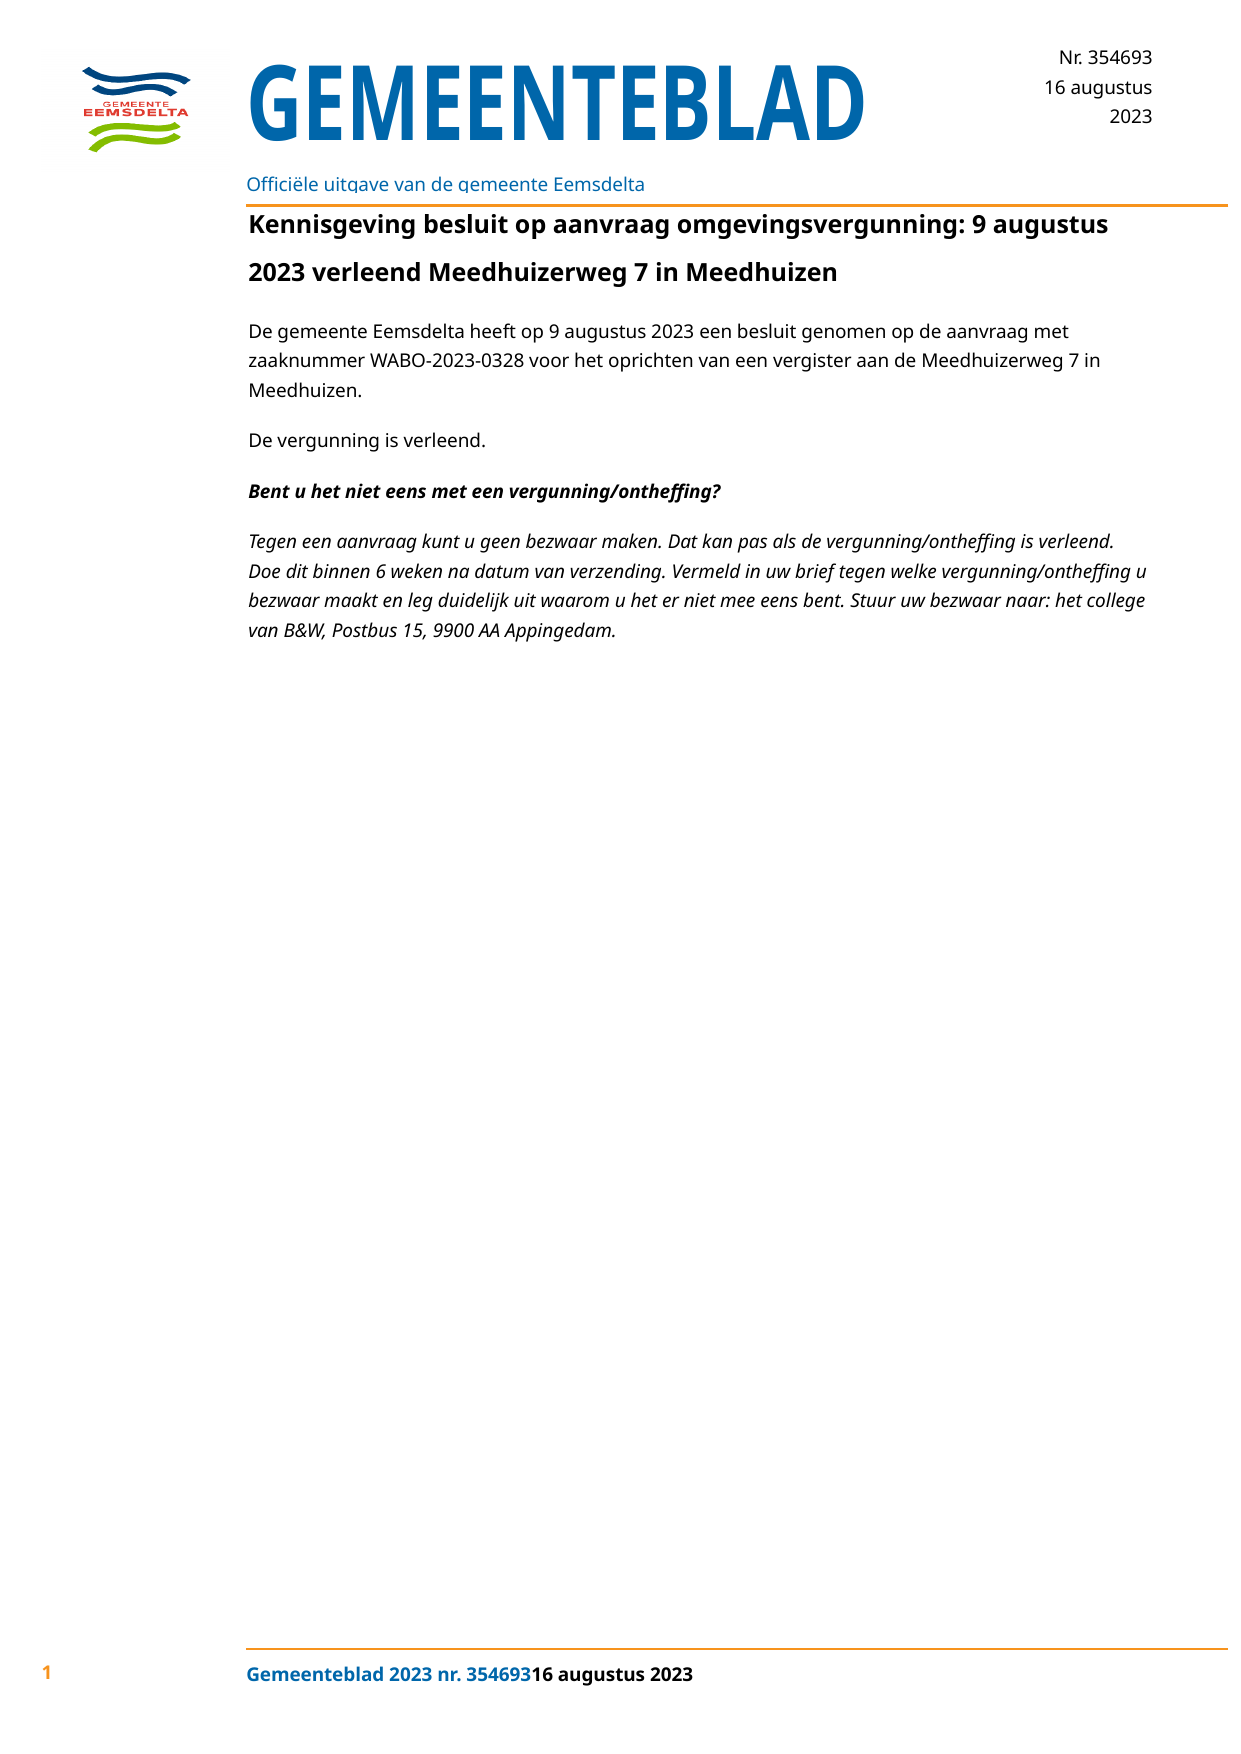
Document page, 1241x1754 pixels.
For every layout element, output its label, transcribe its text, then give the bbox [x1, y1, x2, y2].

text Bent u het niet eens met een vergunning/ontheffing? [248, 478, 1152, 504]
picture [41, 47, 231, 172]
text Tegen een aanvraag kunt u geen bezwaar maken. Dat kan pas als de vergunning/ontheffing is verleend. Doe dit binnen 6 weken na datum van verzending. Vermeld in uw brief tegen welke vergunning/ontheffing u bezwaar maakt en leg duidelijk uit waarom u het er niet mee eens bent. Stuur uw bezwaar naar: het college van B&W, Postbus 15, 9900 AA Appingedam. [248, 528, 1152, 643]
text De vergunning is verleend. [248, 427, 1152, 453]
text Kennisgeving besluit op aanvraag omgevingsvergunning: 9 augustus 2023 verleend Meedhuizerweg 7 in Meedhuizen [248, 207, 1152, 288]
text De gemeente Eemsdelta heeft op 9 augustus 2023 een besluit genomen op de aanvraag met zaaknummer WABO-2023-0328 voor het oprichten van een vergister aan de Meedhuizerweg 7 in Meedhuizen. [248, 318, 1152, 403]
